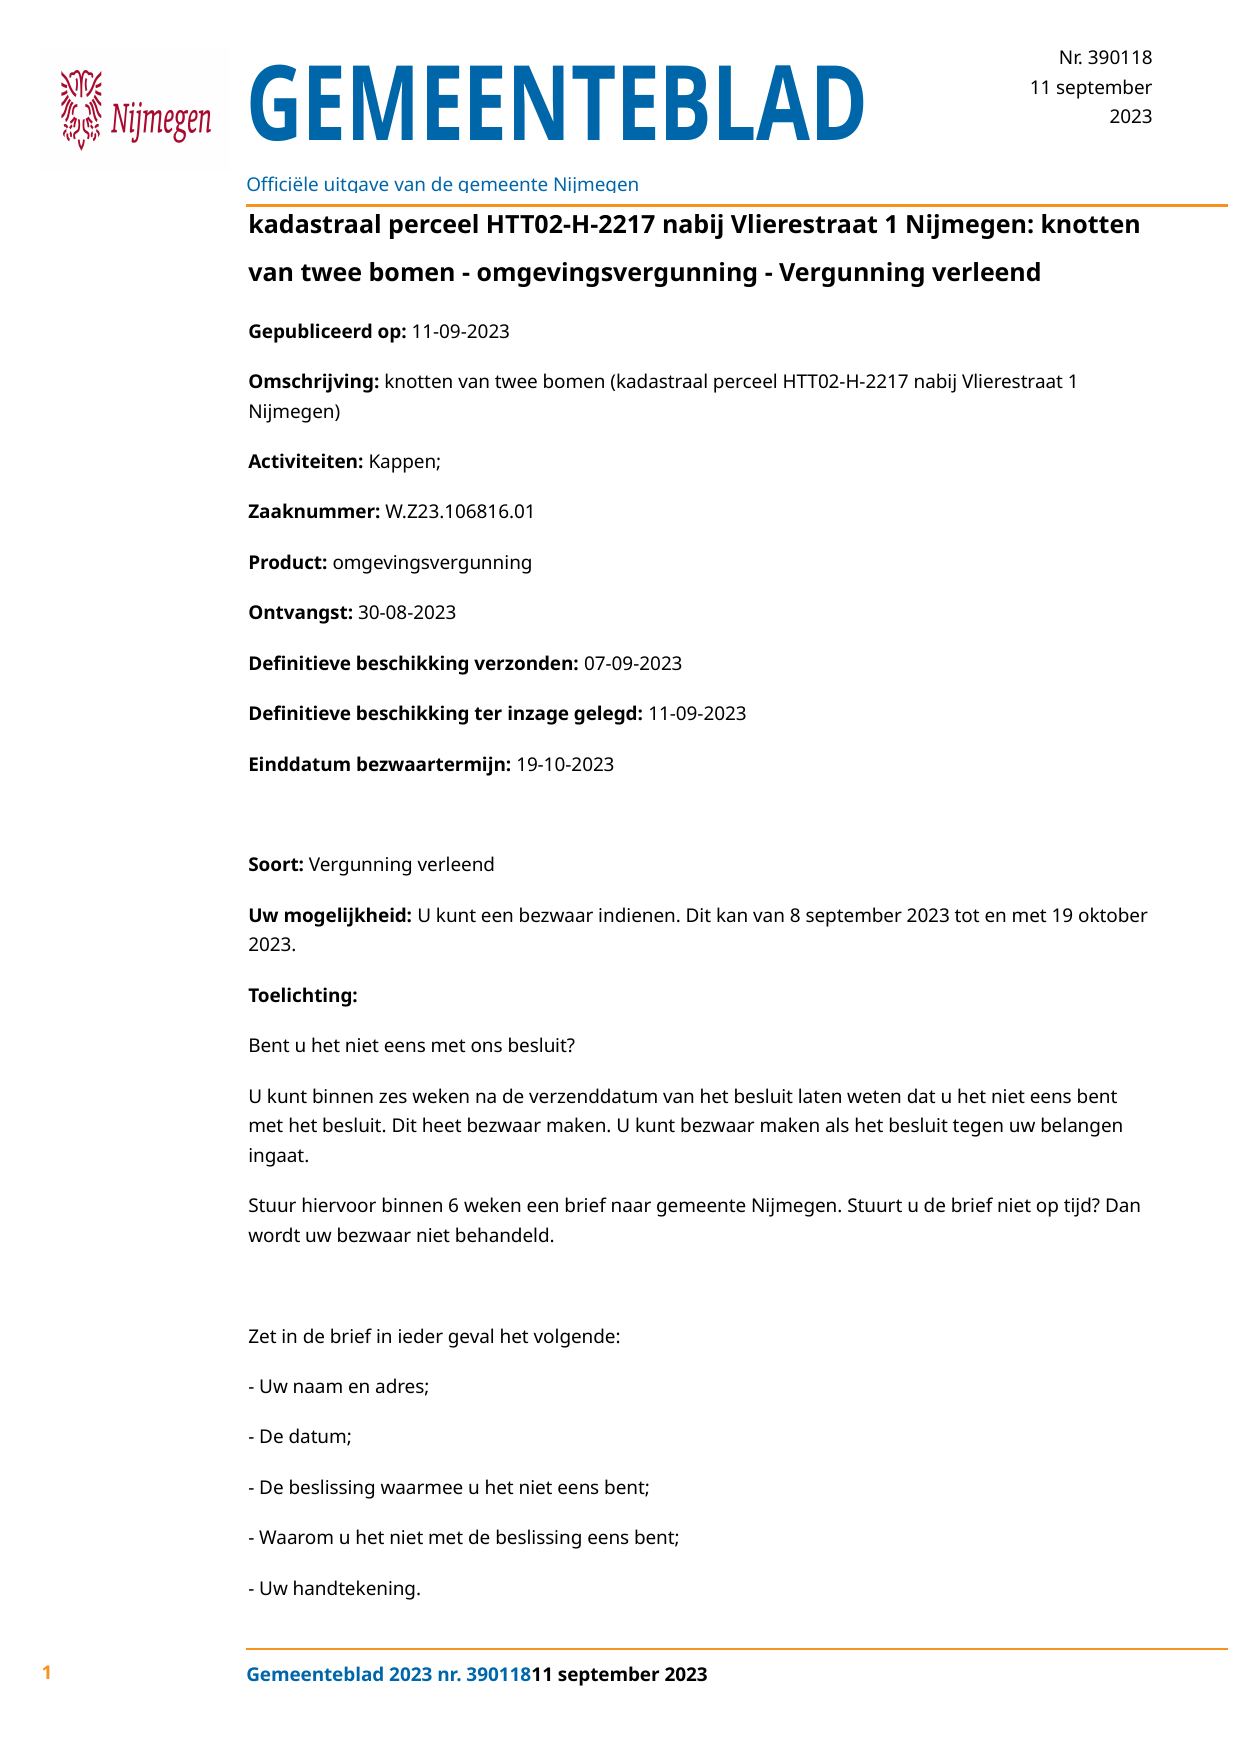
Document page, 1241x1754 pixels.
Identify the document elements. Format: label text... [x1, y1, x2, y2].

text Soort: Vergunning verleend [248, 852, 1152, 877]
text Zet in de brief in ieder geval het volgende: [248, 1323, 1152, 1349]
text kadastraal perceel HTT02-H-2217 nabij Vlierestraat 1 Nijmegen: knotten van twee bomen - omgevingsvergunning - Vergunning verleend [248, 207, 1152, 288]
text Definitieve beschikking ter inzage gelegd: 11-09-2023 [248, 700, 1152, 726]
text Product: omgevingsvergunning [248, 549, 1152, 575]
picture [41, 47, 231, 172]
text Uw mogelijkheid: U kunt een bezwaar indienen. Dit kan van 8 september 2023 tot en met 19 oktober 2023. [248, 902, 1152, 957]
text Stuur hiervoor binnen 6 weken een brief naar gemeente Nijmegen. Stuurt u de brief niet op tijd? Dan wordt uw bezwaar niet behandeld. [248, 1192, 1152, 1248]
text - De beslissing waarmee u het niet eens bent; [248, 1474, 1152, 1500]
text Zaaknummer: W.Z23.106816.01 [248, 499, 1152, 524]
text - Waarom u het niet met de beslissing eens bent; [248, 1524, 1152, 1550]
text Activiteiten: Kappen; [248, 448, 1152, 474]
text U kunt binnen zes weken na de verzenddatum van het besluit laten weten dat u het niet eens bent met het besluit. Dit heet bezwaar maken. U kunt bezwaar maken als het besluit tegen uw belangen ingaat. [248, 1083, 1152, 1168]
text - Uw handtekening. [248, 1575, 1152, 1601]
text Bent u het niet eens met ons besluit? [248, 1032, 1152, 1058]
text Omschrijving: knotten van twee bomen (kadastraal perceel HTT02-H-2217 nabij Vlierestraat 1 Nijmegen) [248, 368, 1152, 424]
text Toelichting: [248, 982, 1152, 1008]
text Definitieve beschikking verzonden: 07-09-2023 [248, 650, 1152, 676]
text Ontvangst: 30-08-2023 [248, 599, 1152, 625]
text Gepubliceerd op: 11-09-2023 [248, 318, 1152, 344]
text Einddatum bezwaartermijn: 19-10-2023 [248, 751, 1152, 777]
text - De datum; [248, 1424, 1152, 1449]
text - Uw naam en adres; [248, 1373, 1152, 1399]
